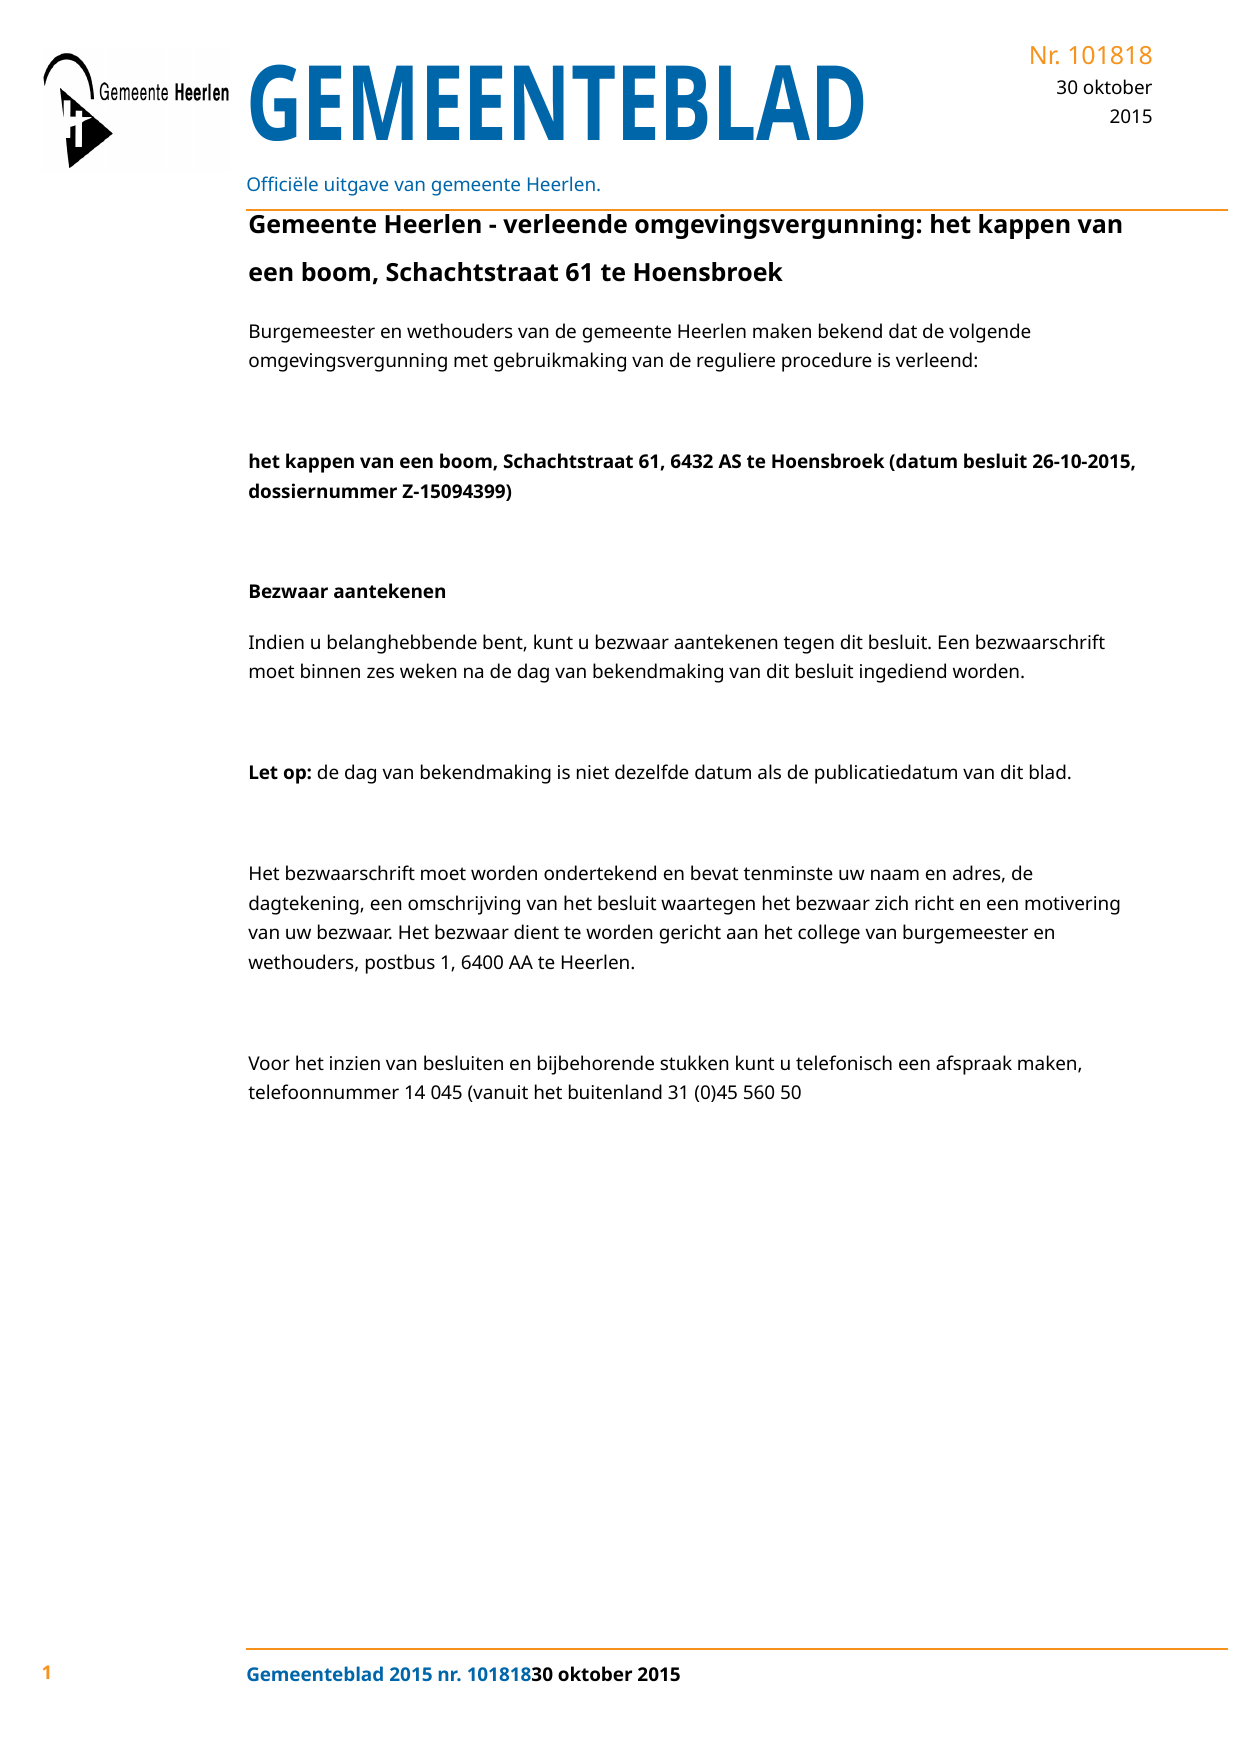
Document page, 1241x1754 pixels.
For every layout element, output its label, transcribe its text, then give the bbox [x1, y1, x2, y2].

text Indien u belanghebbende bent, kunt u bezwaar aantekenen tegen dit besluit. Een bezwaarschrift moet binnen zes weken na de dag van bekendmaking van dit besluit ingediend worden. [248, 629, 1152, 684]
text Burgemeester en wethouders van de gemeente Heerlen maken bekend dat de volgende omgevingsvergunning met gebruikmaking van de reguliere procedure is verleend: [248, 318, 1152, 373]
picture [41, 47, 231, 172]
text Gemeente Heerlen - verleende omgevingsvergunning: het kappen van een boom, Schachtstraat 61 te Hoensbroek [248, 211, 1152, 288]
text Voor het inzien van besluiten en bijbehorende stukken kunt u telefonisch een afspraak maken, telefoonnummer 14 045 (vanuit het buitenland 31 (0)45 560 50 [248, 1050, 1152, 1105]
text Bezwaar aantekenen [248, 579, 1152, 604]
text Het bezwaarschrift moet worden ondertekend en bevat tenminste uw naam en adres, de dagtekening, een omschrijving van het besluit waartegen het bezwaar zich richt en een motivering van uw bezwaar. Het bezwaar dient te worden gericht aan het college van burgemeester en wethouders, postbus 1, 6400 AA te Heerlen. [248, 860, 1152, 975]
text Let op: de dag van bekendmaking is niet dezelfde datum als de publicatiedatum van dit blad. [248, 759, 1152, 785]
text het kappen van een boom, Schachtstraat 61, 6432 AS te Hoensbroek (datum besluit 26-10-2015, dossiernummer Z-15094399) [248, 448, 1152, 504]
